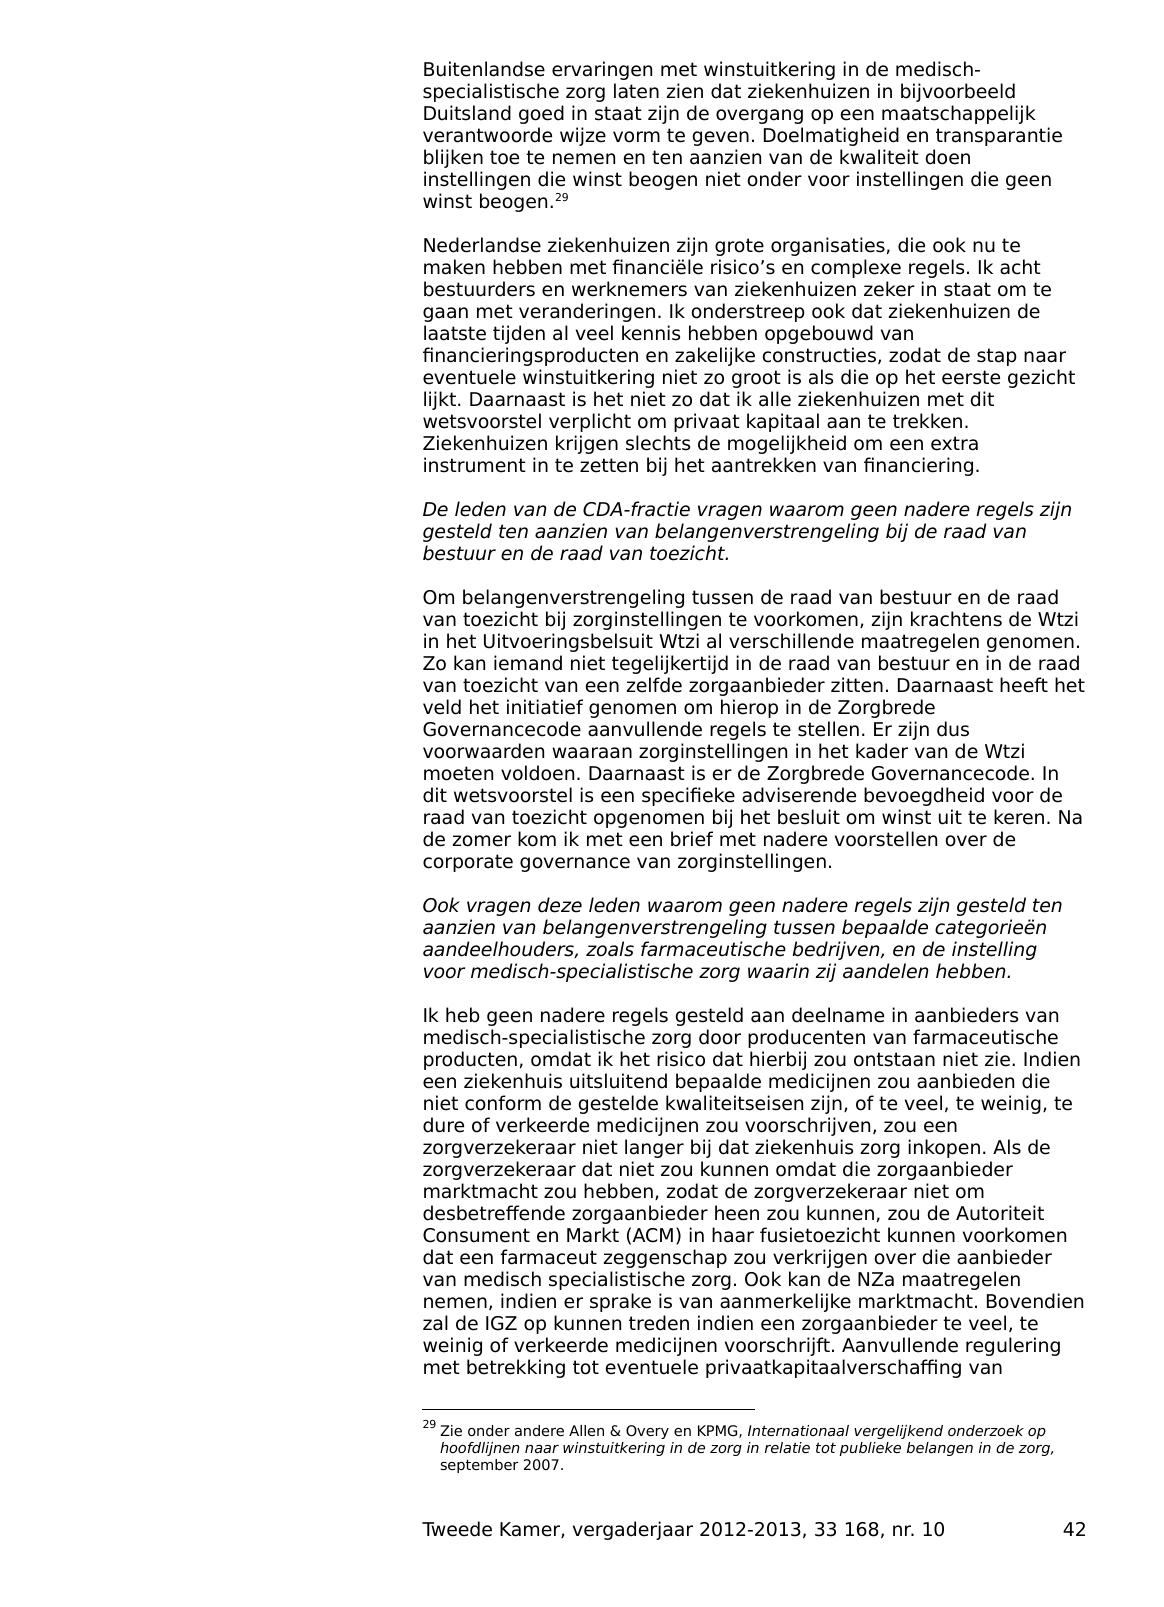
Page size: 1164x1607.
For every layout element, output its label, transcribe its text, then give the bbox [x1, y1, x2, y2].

text De leden van de CDA-fractie vragen waarom geen nadere regels zijn gesteld ten aanzien van belangenverstrengeling bij de raad van bestuur en de raad van toezicht. [422, 499, 1087, 565]
text Nederlandse ziekenhuizen zijn grote organisaties, die ook nu te maken hebben met financiële risico’s en complexe regels. Ik acht bestuurders en werknemers van ziekenhuizen zeker in staat om te gaan met veranderingen. Ik onderstreep ook dat ziekenhuizen de laatste tijden al veel kennis hebben opgebouwd van financieringsproducten en zakelijke constructies, zodat de stap naar eventuele winstuitkering niet zo groot is als die op het eerste gezicht lijkt. Daarnaast is het niet zo dat ik alle ziekenhuizen met dit wetsvoorstel verplicht om privaat kapitaal aan te trekken. Ziekenhuizen krijgen slechts de mogelijkheid om een extra instrument in te zetten bij het aantrekken van financiering. [422, 235, 1087, 477]
text Ook vragen deze leden waarom geen nadere regels zijn gesteld ten aanzien van belangenverstrengeling tussen bepaalde categorieën aandeelhouders, zoals farmaceutische bedrijven, en de instelling voor medisch-specialistische zorg waarin zij aandelen hebben. [422, 895, 1087, 983]
text Zie onder andere Allen & Overy en KPMG, Internationaal vergelijkend onderzoek op hoofdlijnen naar winstuitkering in de zorg in relatie tot publieke belangen in de zorg, september 2007. [422, 1418, 1087, 1474]
text Buitenlandse ervaringen met winstuitkering in de medisch-specialistische zorg laten zien dat ziekenhuizen in bijvoorbeeld Duitsland goed in staat zijn de overgang op een maatschappelijk verantwoorde wijze vorm te geven. Doelmatigheid en transparantie blijken toe te nemen en ten aanzien van de kwaliteit doen instellingen die winst beogen niet onder voor instellingen die geen winst beogen. [422, 59, 1087, 213]
text Ik heb geen nadere regels gesteld aan deelname in aanbieders van medisch-specialistische zorg door producenten van farmaceutische producten, omdat ik het risico dat hierbij zou ontstaan niet zie. Indien een ziekenhuis uitsluitend bepaalde medicijnen zou aanbieden die niet conform de gestelde kwaliteitseisen zijn, of te veel, te weinig, te dure of verkeerde medicijnen zou voorschrijven, zou een zorgverzekeraar niet langer bij dat ziekenhuis zorg inkopen. Als de zorgverzekeraar dat niet zou kunnen omdat die zorgaanbieder marktmacht zou hebben, zodat de zorgverzekeraar niet om desbetreffende zorgaanbieder heen zou kunnen, zou de Autoriteit Consument en Markt (ACM) in haar fusietoezicht kunnen voorkomen dat een farmaceut zeggenschap zou verkrijgen over die aanbieder van medisch specialistische zorg. Ook kan de NZa maatregelen nemen, indien er sprake is van aanmerkelijke marktmacht. Bovendien zal de IGZ op kunnen treden indien een zorgaanbieder te veel, te weinig of verkeerde medicijnen voorschrijft. Aanvullende regulering met betrekking tot eventuele privaatkapitaalverschaffing van [422, 1005, 1087, 1379]
text Om belangenverstrengeling tussen de raad van bestuur en de raad van toezicht bij zorginstellingen te voorkomen, zijn krachtens de Wtzi in het Uitvoeringsbelsuit Wtzi al verschillende maatregelen genomen. Zo kan iemand niet tegelijkertijd in de raad van bestuur en in de raad van toezicht van een zelfde zorgaanbieder zitten. Daarnaast heeft het veld het initiatief genomen om hierop in de Zorgbrede Governancecode aanvullende regels te stellen. Er zijn dus voorwaarden waaraan zorginstellingen in het kader van de Wtzi moeten voldoen. Daarnaast is er de Zorgbrede Governancecode. In dit wetsvoorstel is een specifieke adviserende bevoegdheid voor de raad van toezicht opgenomen bij het besluit om winst uit te keren. Na de zomer kom ik met een brief met nadere voorstellen over de corporate governance van zorginstellingen. [422, 587, 1087, 873]
